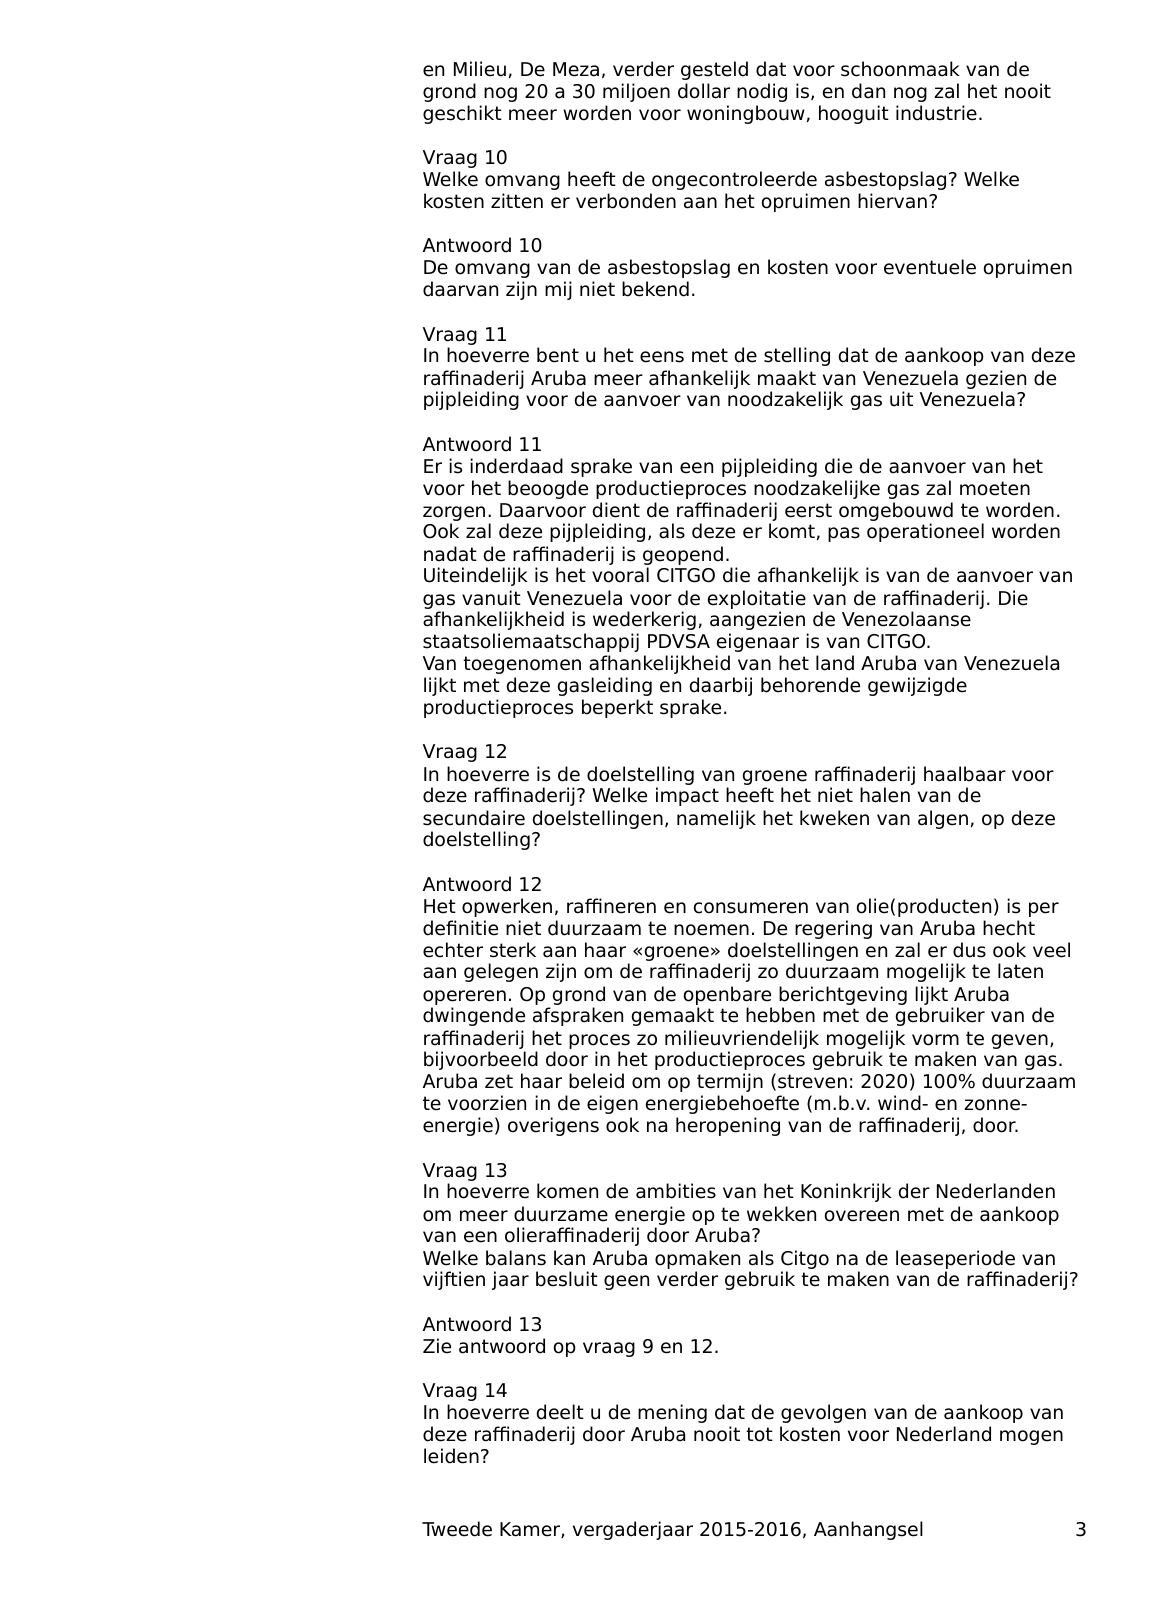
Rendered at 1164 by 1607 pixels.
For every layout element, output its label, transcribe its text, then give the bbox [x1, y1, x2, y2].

text Welke omvang heeft de ongecontroleerde asbestopslag? Welke kosten zitten er verbonden aan het opruimen hiervan? [422, 169, 1087, 213]
text Antwoord 12 [422, 873, 1087, 896]
text In hoeverre is de doelstelling van groene raffinaderij haalbaar voor deze raffinaderij? Welke impact heeft het niet halen van de secundaire doelstellingen, namelijk het kweken van algen, op deze doelstelling? [422, 763, 1087, 851]
text Zie antwoord op vraag 9 en 12. [422, 1336, 1087, 1357]
text In hoeverre bent u het eens met de stelling dat de aankoop van deze raffinaderij Aruba meer afhankelijk maakt van Venezuela gezien de pijpleiding voor de aanvoer van noodzakelijk gas uit Venezuela? [422, 345, 1087, 411]
text Welke balans kan Aruba opmaken als Citgo na de leaseperiode van vijftien jaar besluit geen verder gebruik te maken van de raffinaderij? [422, 1247, 1087, 1291]
text In hoeverre deelt u de mening dat de gevolgen van de aankoop van deze raffinaderij door Aruba nooit tot kosten voor Nederland mogen leiden? [422, 1402, 1087, 1468]
text Antwoord 11 [422, 433, 1087, 456]
text In hoeverre komen de ambities van het Koninkrijk der Nederlanden om meer duurzame energie op te wekken overeen met de aankoop van een olieraffinaderij door Aruba? [422, 1181, 1087, 1247]
text Antwoord 10 [422, 235, 1087, 257]
text Aruba zet haar beleid om op termijn (streven: 2020) 100% duurzaam te voorzien in de eigen energiebehoefte (m.b.v. wind- en zonne-energie) overigens ook na heropening van de raffinaderij, door. [422, 1071, 1087, 1137]
text Antwoord 13 [422, 1313, 1087, 1336]
text Vraag 11 [422, 323, 1087, 345]
text Vraag 12 [422, 741, 1087, 763]
text Van toegenomen afhankelijkheid van het land Aruba van Venezuela lijkt met deze gasleiding en daarbij behorende gewijzigde productieproces beperkt sprake. [422, 653, 1087, 719]
text Vraag 13 [422, 1159, 1087, 1181]
text Uiteindelijk is het vooral CITGO die afhankelijk is van de aanvoer van gas vanuit Venezuela voor de exploitatie van de raffinaderij. Die afhankelijkheid is wederkerig, aangezien de Venezolaanse staatsoliemaatschappij PDVSA eigenaar is van CITGO. [422, 565, 1087, 653]
text De omvang van de asbestopslag en kosten voor eventuele opruimen daarvan zijn mij niet bekend. [422, 257, 1087, 301]
text Vraag 14 [422, 1380, 1087, 1402]
text Vraag 10 [422, 147, 1087, 169]
text Er is inderdaad sprake van een pijpleiding die de aanvoer van het voor het beoogde productieproces noodzakelijke gas zal moeten zorgen. Daarvoor dient de raffinaderij eerst omgebouwd te worden. Ook zal deze pijpleiding, als deze er komt, pas operationeel worden nadat de raffinaderij is geopend. [422, 456, 1087, 565]
text Het opwerken, raffineren en consumeren van olie(producten) is per definitie niet duurzaam te noemen. De regering van Aruba hecht echter sterk aan haar «groene» doelstellingen en zal er dus ook veel aan gelegen zijn om de raffinaderij zo duurzaam mogelijk te laten opereren. Op grond van de openbare berichtgeving lijkt Aruba dwingende afspraken gemaakt te hebben met de gebruiker van de raffinaderij het proces zo milieuvriendelijk mogelijk vorm te geven, bijvoorbeeld door in het productieproces gebruik te maken van gas. [422, 896, 1087, 1071]
text en Milieu, De Meza, verder gesteld dat voor schoonmaak van de grond nog 20 a 30 miljoen dollar nodig is, en dan nog zal het nooit geschikt meer worden voor woningbouw, hooguit industrie. [422, 59, 1087, 125]
